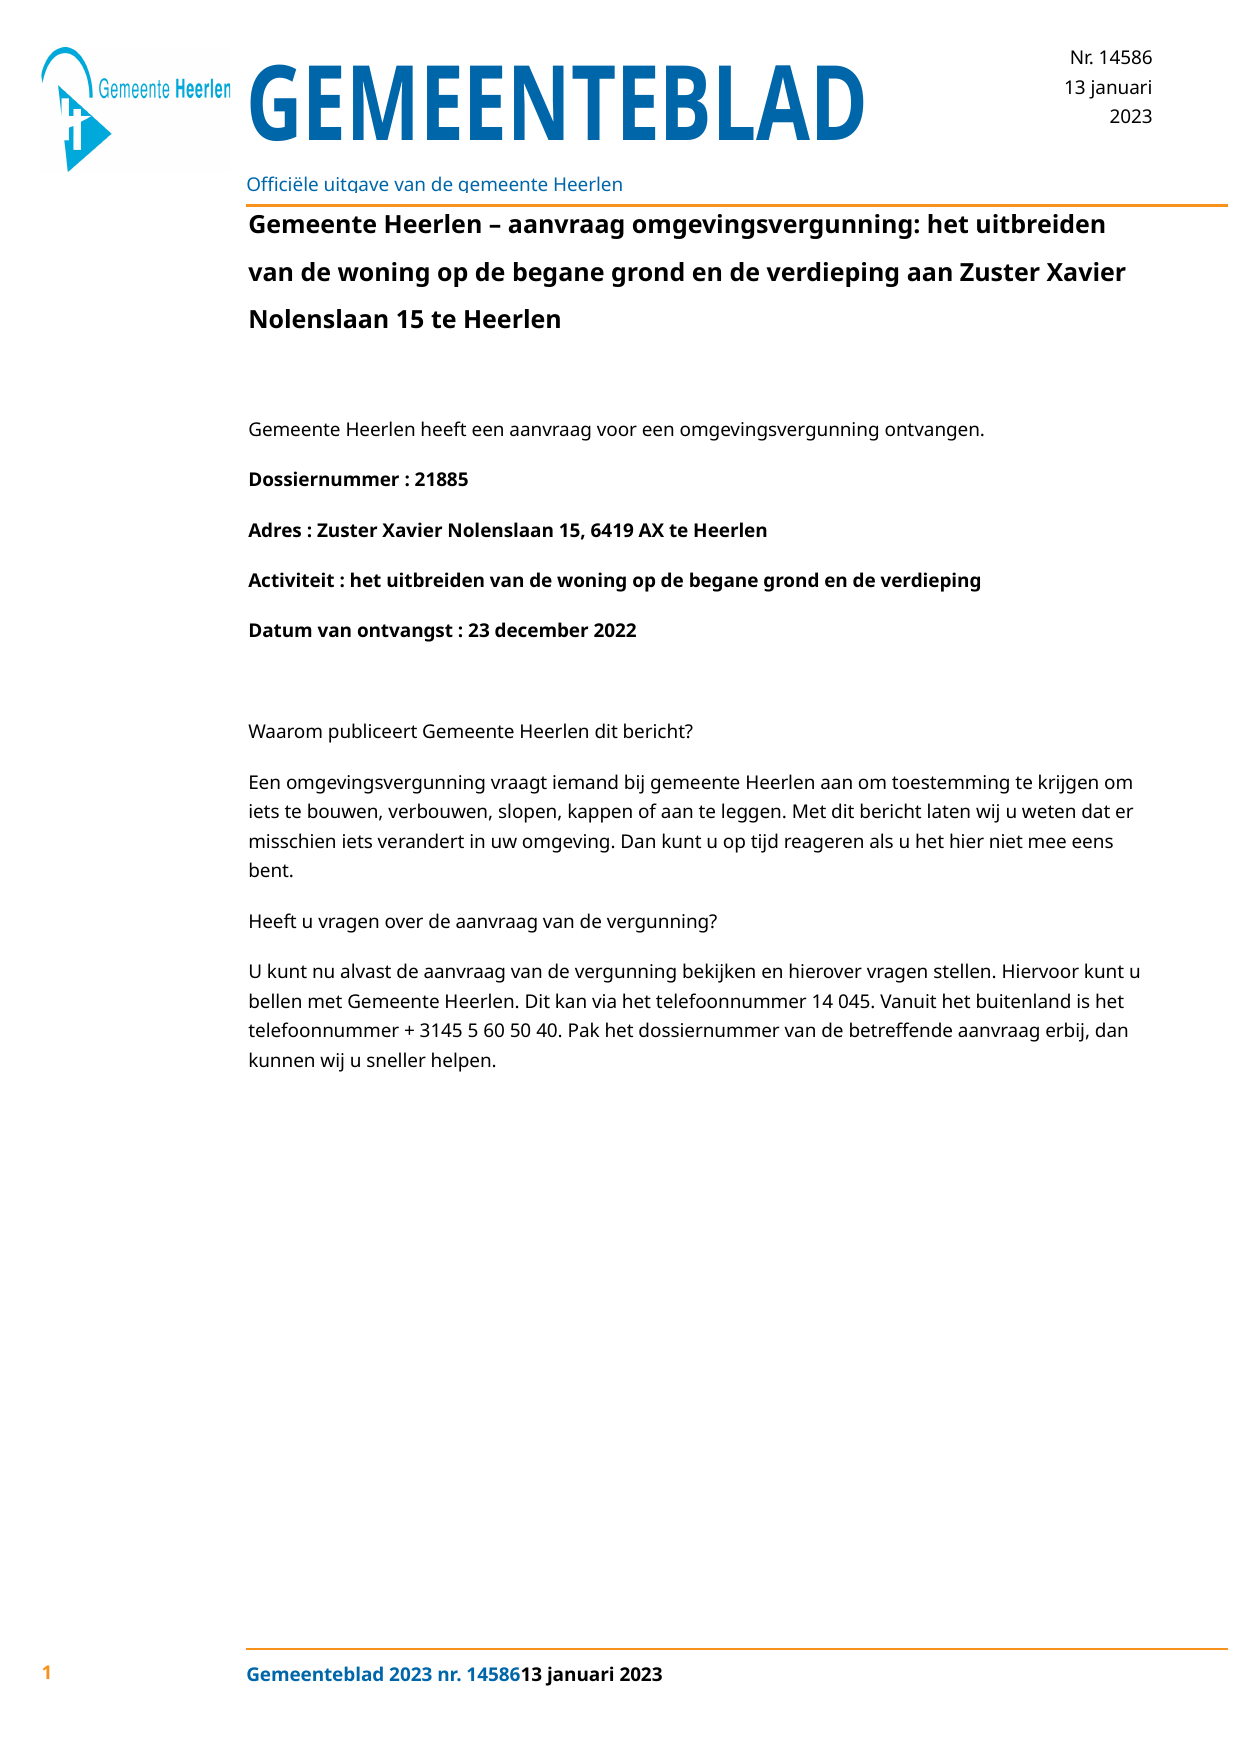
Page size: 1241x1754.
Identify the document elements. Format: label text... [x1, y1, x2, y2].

text Gemeente Heerlen heeft een aanvraag voor een omgevingsvergunning ontvangen. [248, 416, 1152, 442]
text Datum van ontvangst : 23 december 2022 [248, 618, 1152, 643]
text Activiteit : het uitbreiden van de woning op de begane grond en de verdieping [248, 567, 1152, 593]
text Gemeente Heerlen – aanvraag omgevingsvergunning: het uitbreiden van de woning op de begane grond en de verdieping aan Zuster Xavier Nolenslaan 15 te Heerlen [248, 207, 1152, 336]
text Dossiernummer : 21885 [248, 466, 1152, 492]
picture [41, 47, 59, 70]
text Een omgevingsvergunning vraagt iemand bij gemeente Heerlen aan om toestemming te krijgen om iets te bouwen, verbouwen, slopen, kappen of aan te leggen. Met dit bericht laten wij u weten dat er misschien iets verandert in uw omgeving. Dan kunt u op tijd reageren als u het hier niet mee eens bent. [248, 769, 1152, 883]
text Waarom publiceert Gemeente Heerlen dit bericht? [248, 718, 1152, 744]
text Adres : Zuster Xavier Nolenslaan 15, 6419 AX te Heerlen [248, 517, 1152, 542]
text U kunt nu alvast de aanvraag van de vergunning bekijken en hierover vragen stellen. Hiervoor kunt u bellen met Gemeente Heerlen. Dit kan via het telefoonnummer 14 045. Vanuit het buitenland is het telefoonnummer + 3145 5 60 50 40. Pak het dossiernummer van de betreffende aanvraag erbij, dan kunnen wij u sneller helpen. [248, 958, 1152, 1073]
picture [41, 47, 231, 172]
text Heeft u vragen over de aanvraag van de vergunning? [248, 908, 1152, 934]
